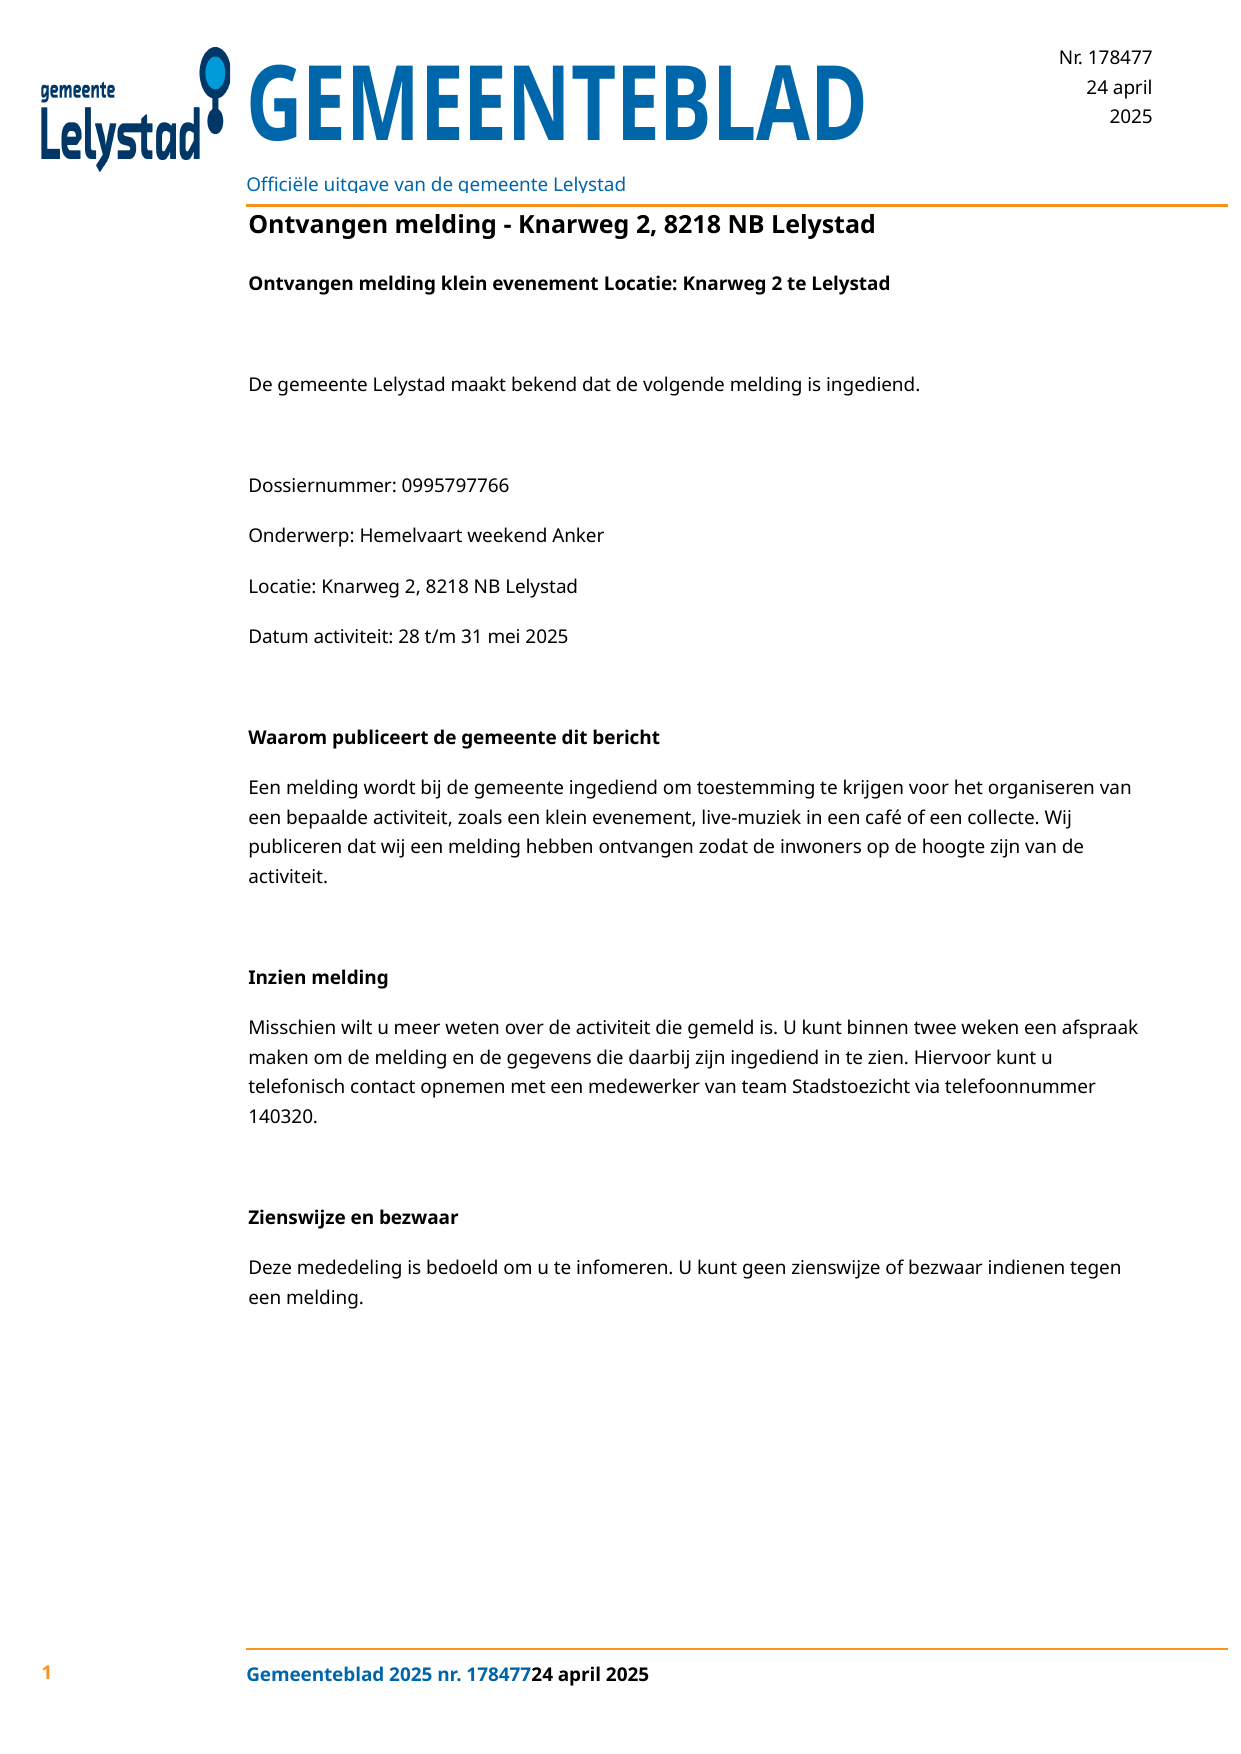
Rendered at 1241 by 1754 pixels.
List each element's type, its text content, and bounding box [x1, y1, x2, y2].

text Inzien melding [248, 964, 1152, 990]
text Zienswijze en bezwaar [248, 1204, 1152, 1230]
text Ontvangen melding klein evenement Locatie: Knarweg 2 te Lelystad [248, 270, 1152, 296]
text De gemeente Lelystad maakt bekend dat de volgende melding is ingediend. [248, 371, 1152, 397]
text Locatie: Knarweg 2, 8218 NB Lelystad [248, 573, 1152, 598]
text Waarom publiceert de gemeente dit bericht [248, 724, 1152, 750]
text Dossiernummer: 0995797766 [248, 472, 1152, 498]
text Een melding wordt bij de gemeente ingediend om toestemming te krijgen voor het organiseren van een bepaalde activiteit, zoals een klein evenement, live-muziek in een café of een collecte. Wij publiceren dat wij een melding hebben ontvangen zodat de inwoners op de hoogte zijn van de activiteit. [248, 774, 1152, 889]
text Deze mededeling is bedoeld om u te infomeren. U kunt geen zienswijze of bezwaar indienen tegen een melding. [248, 1254, 1152, 1310]
text Datum activiteit: 28 t/m 31 mei 2025 [248, 623, 1152, 649]
text Onderwerp: Hemelvaart weekend Anker [248, 522, 1152, 548]
text Ontvangen melding - Knarweg 2, 8218 NB Lelystad [248, 207, 1152, 241]
text Misschien wilt u meer weten over de activiteit die gemeld is. U kunt binnen twee weken een afspraak maken om de melding en de gegevens die daarbij zijn ingediend in te zien. Hiervoor kunt u telefonisch contact opnemen met een medewerker van team Stadstoezicht via telefoonnummer 140320. [248, 1014, 1152, 1129]
picture [41, 47, 231, 172]
